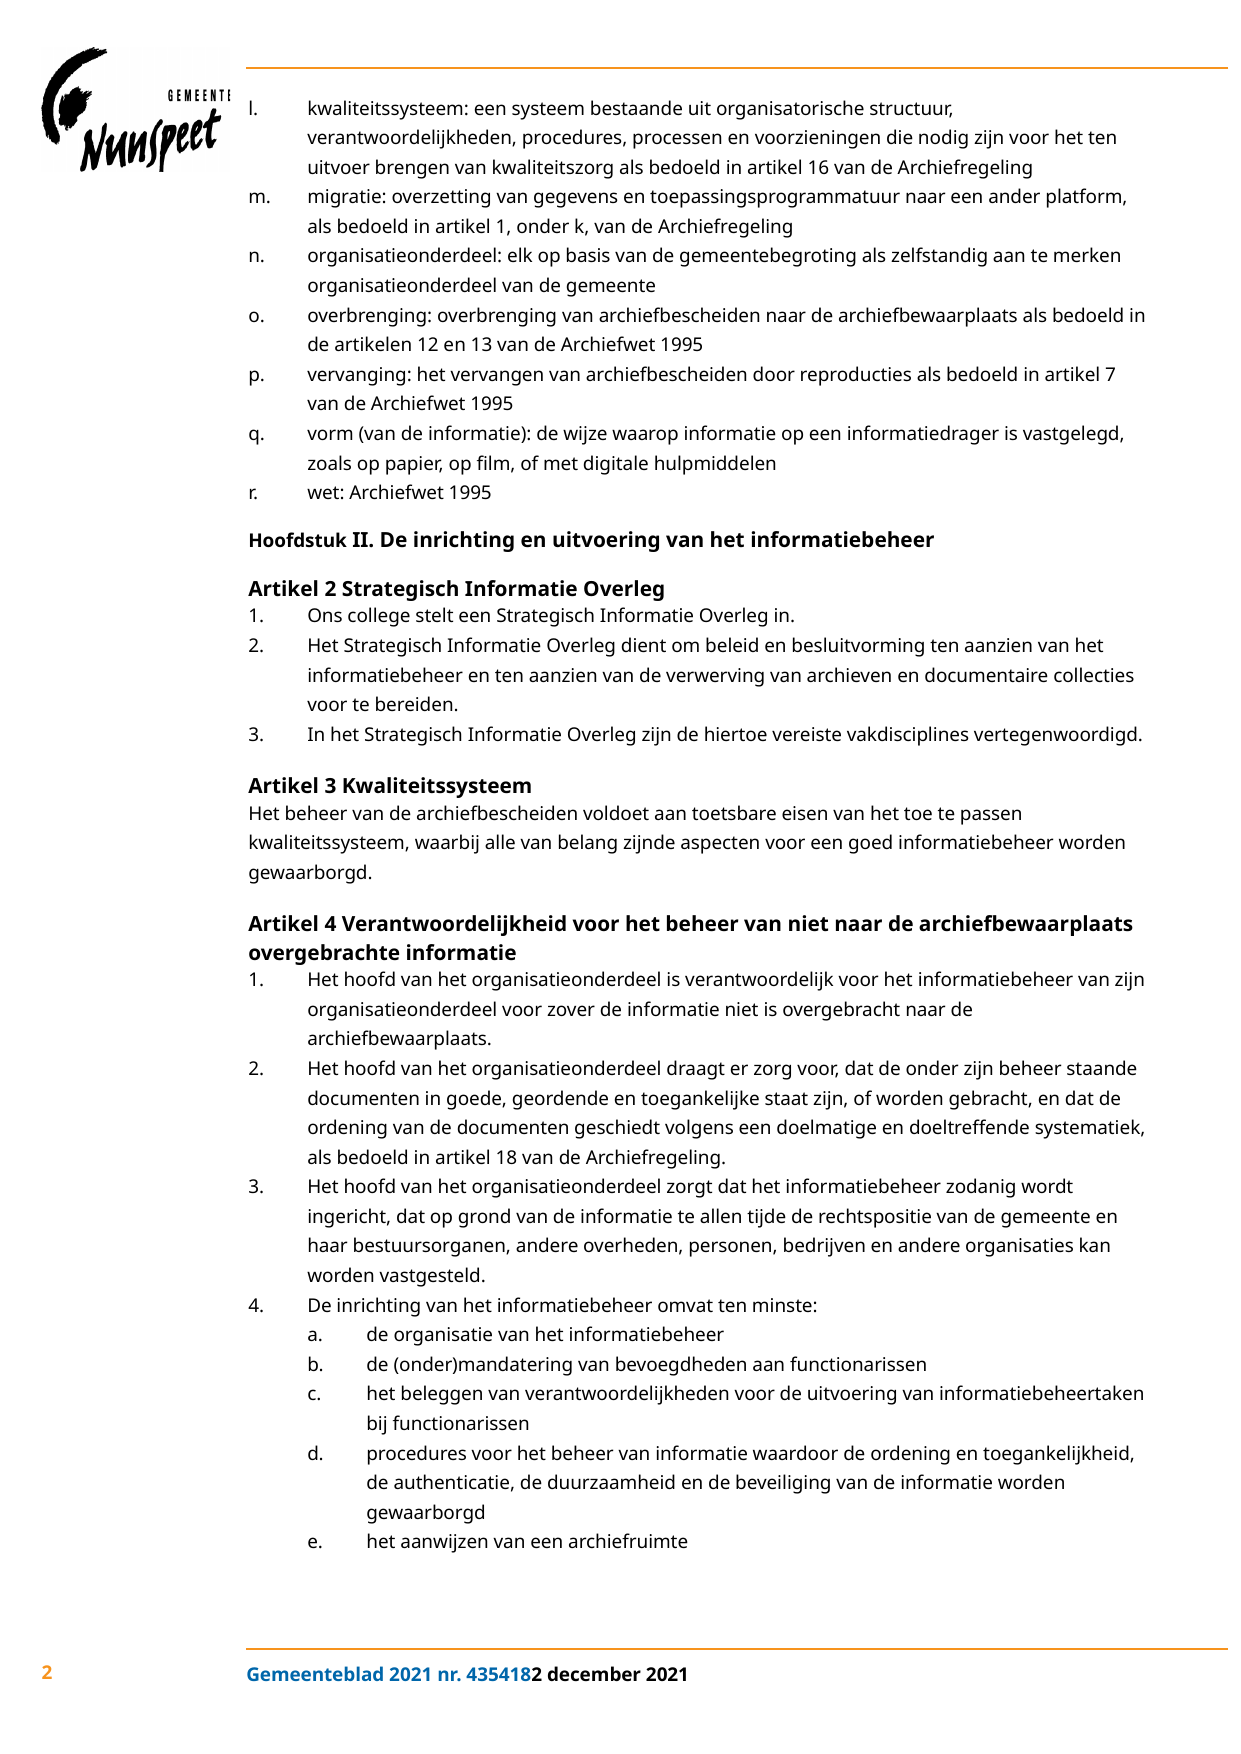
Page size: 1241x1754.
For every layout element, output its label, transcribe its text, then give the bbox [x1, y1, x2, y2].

text Artikel 3 Kwaliteitssysteem [248, 771, 1152, 800]
list het beleggen van verantwoordelijkheden voor de uitvoering van informatiebeheertaken bij functionarissen [307, 1381, 1152, 1436]
list Het Strategisch Informatie Overleg dient om beleid en besluitvorming ten aanzien van het informatiebeheer en ten aanzien van de verwerving van archieven en documentaire collecties voor te bereiden. [248, 632, 1152, 717]
list Het hoofd van het organisatieonderdeel draagt er zorg voor, dat de onder zijn beheer staande documenten in goede, geordende en toegankelijke staat zijn, of worden gebracht, en dat de ordening van de documenten geschiedt volgens een doelmatige en doeltreffende systematiek, als bedoeld in artikel 18 van de Archiefregeling. [248, 1055, 1152, 1169]
picture [41, 47, 231, 172]
text Hoofdstuk II. De inrichting en uitvoering van het informatiebeheer [248, 525, 1152, 553]
list Het hoofd van het organisatieonderdeel zorgt dat het informatiebeheer zodanig wordt ingericht, dat op grond van de informatie te allen tijde de rechtspositie van de gemeente en haar bestuursorganen, andere overheden, personen, bedrijven en andere organisaties kan worden vastgesteld. [248, 1173, 1152, 1288]
text Artikel 2 Strategisch Informatie Overleg [248, 574, 1152, 603]
text Artikel 4 Verantwoordelijkheid voor het beheer van niet naar de archiefbewaarplaats overgebrachte informatie [248, 909, 1152, 966]
list kwaliteitssysteem: een systeem bestaande uit organisatorische structuur, verantwoordelijkheden, procedures, processen en voorzieningen die nodig zijn voor het ten uitvoer brengen van kwaliteitszorg als bedoeld in artikel 16 van de Archiefregeling [248, 95, 1152, 180]
list organisatieonderdeel: elk op basis van de gemeentebegroting als zelfstandig aan te merken organisatieonderdeel van de gemeente [248, 243, 1152, 298]
list de (onder)mandatering van bevoegdheden aan functionarissen [307, 1351, 1152, 1377]
list Het hoofd van het organisatieonderdeel is verantwoordelijk voor het informatiebeheer van zijn organisatieonderdeel voor zover de informatie niet is overgebracht naar de archiefbewaarplaats. [248, 966, 1152, 1051]
text Het beheer van de archiefbescheiden voldoet aan toetsbare eisen van het toe te passen kwaliteitssysteem, waarbij alle van belang zijnde aspecten voor een goed informatiebeheer worden gewaarborgd. [248, 800, 1152, 885]
list migratie: overzetting van gegevens en toepassingsprogrammatuur naar een ander platform, als bedoeld in artikel 1, onder k, van de Archiefregeling [248, 183, 1152, 239]
list In het Strategisch Informatie Overleg zijn de hiertoe vereiste vakdisciplines vertegenwoordigd. [248, 721, 1152, 747]
list Ons college stelt een Strategisch Informatie Overleg in. [248, 603, 1152, 628]
list de organisatie van het informatiebeheer [307, 1321, 1152, 1347]
list overbrenging: overbrenging van archiefbescheiden naar de archiefbewaarplaats als bedoeld in de artikelen 12 en 13 van de Archiefwet 1995 [248, 302, 1152, 357]
list wet: Archiefwet 1995 [248, 479, 1152, 505]
list vervanging: het vervangen van archiefbescheiden door reproducties als bedoeld in artikel 7 van de Archiefwet 1995 [248, 361, 1152, 416]
list het aanwijzen van een archiefruimte [307, 1528, 1152, 1554]
list procedures voor het beheer van informatie waardoor de ordening en toegankelijkheid, de authenticatie, de duurzaamheid en de beveiliging van de informatie worden gewaarborgd [307, 1440, 1152, 1524]
list De inrichting van het informatiebeheer omvat ten minste: [248, 1292, 1152, 1317]
list vorm (van de informatie): de wijze waarop informatie op een informatiedrager is vastgelegd, zoals op papier, op film, of met digitale hulpmiddelen [248, 420, 1152, 476]
